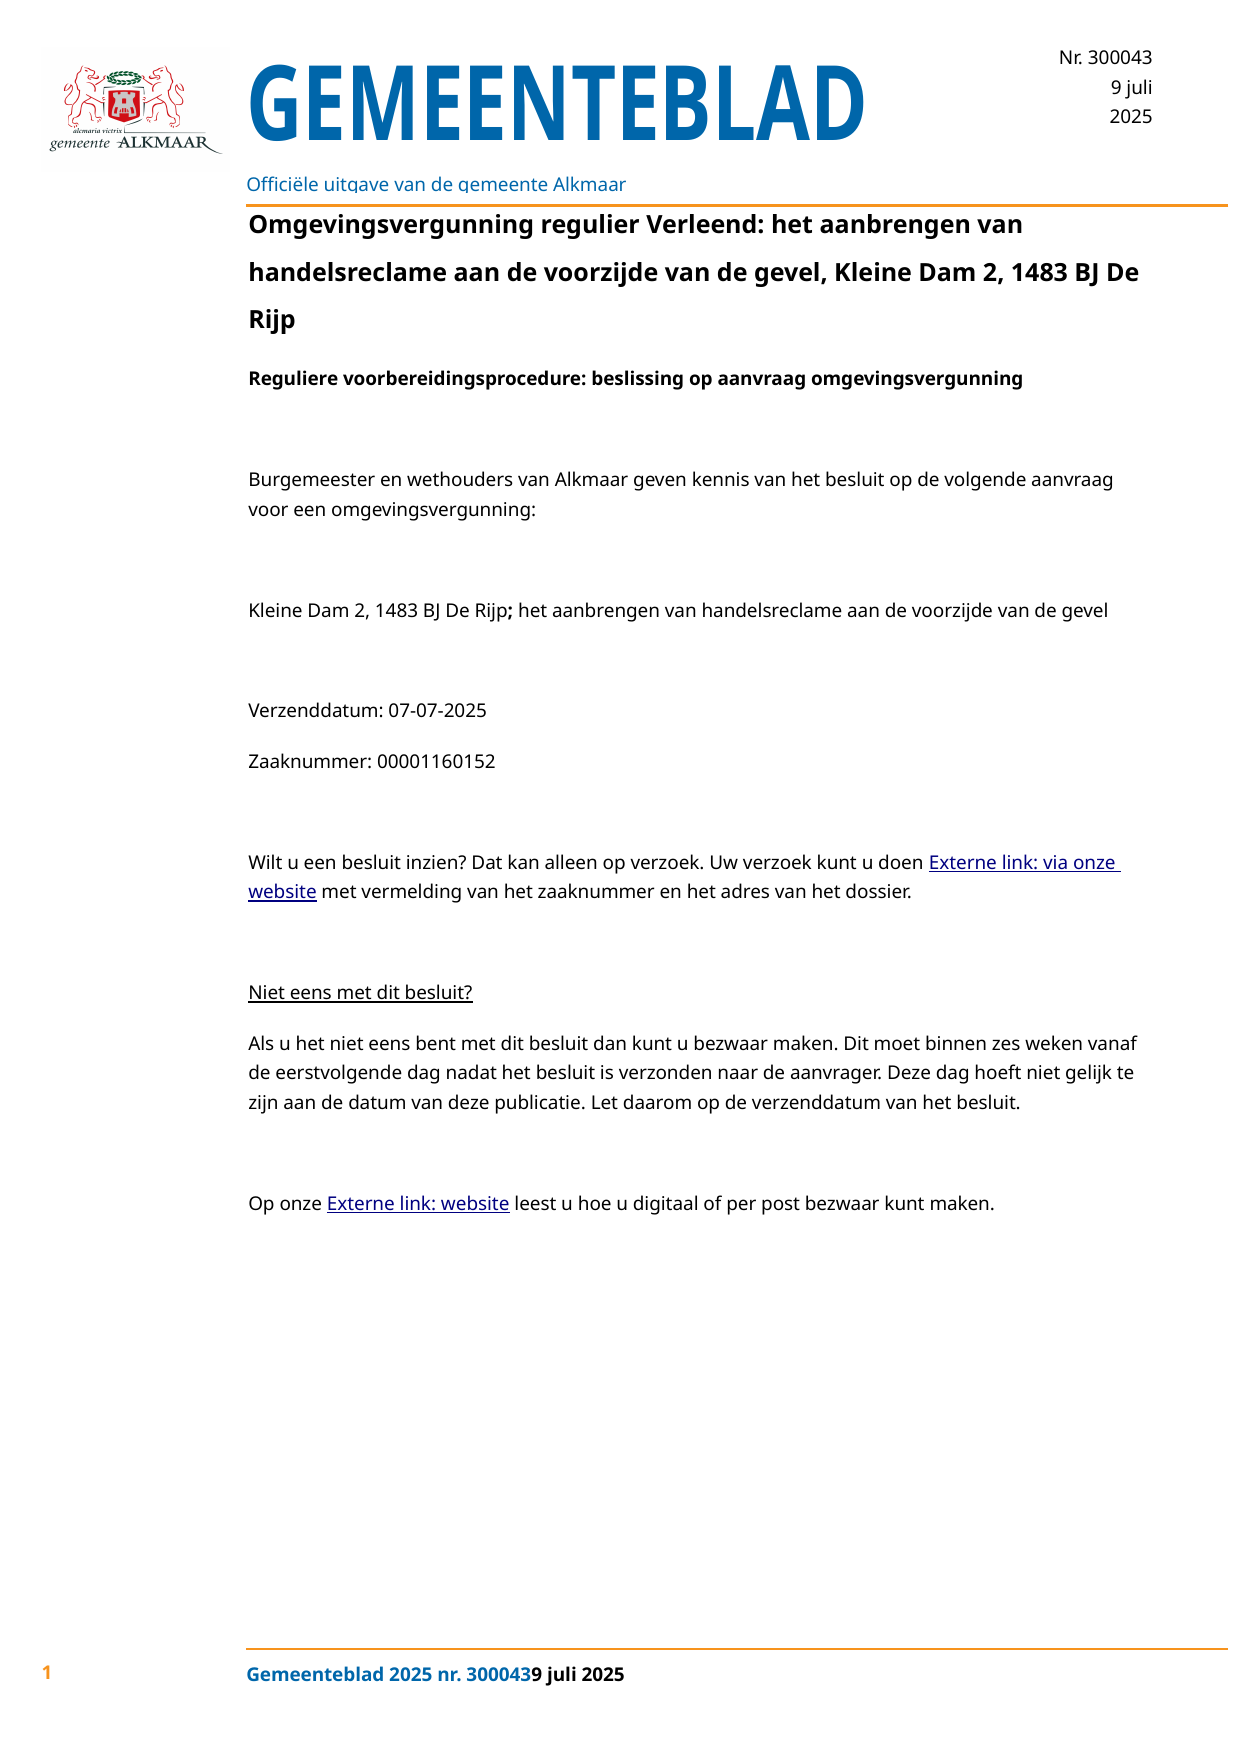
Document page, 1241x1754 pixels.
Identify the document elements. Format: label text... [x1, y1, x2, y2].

text Op onze Externe link: website leest u hoe u digitaal of per post bezwaar kunt maken. [248, 1190, 1152, 1215]
text Zaaknummer: 00001160152 [248, 748, 1152, 774]
picture [41, 47, 231, 172]
text Burgemeester en wethouders van Alkmaar geven kennis van het besluit op de volgende aanvraag voor een omgevingsvergunning: [248, 466, 1152, 522]
text Als u het niet eens bent met dit besluit dan kunt u bezwaar maken. Dit moet binnen zes weken vanaf de eerstvolgende dag nadat het besluit is verzonden naar de aanvrager. Deze dag hoeft niet gelijk te zijn aan de datum van deze publicatie. Let daarom op de verzenddatum van het besluit. [248, 1030, 1152, 1114]
text Wilt u een besluit inzien? Dat kan alleen op verzoek. Uw verzoek kunt u doen Externe link: via onze website met vermelding van het zaaknummer en het adres van het dossier. [248, 849, 1152, 904]
text Verzenddatum: 07-07-2025 [248, 698, 1152, 723]
text Kleine Dam 2, 1483 BJ De Rijp; het aanbrengen van handelsreclame aan de voorzijde van de gevel [248, 597, 1152, 622]
text Niet eens met dit besluit? [248, 979, 1152, 1005]
text Omgevingsvergunning regulier Verleend: het aanbrengen van handelsreclame aan de voorzijde van de gevel, Kleine Dam 2, 1483 BJ De Rijp [248, 207, 1152, 336]
text Reguliere voorbereidingsprocedure: beslissing op aanvraag omgevingsvergunning [248, 366, 1152, 391]
